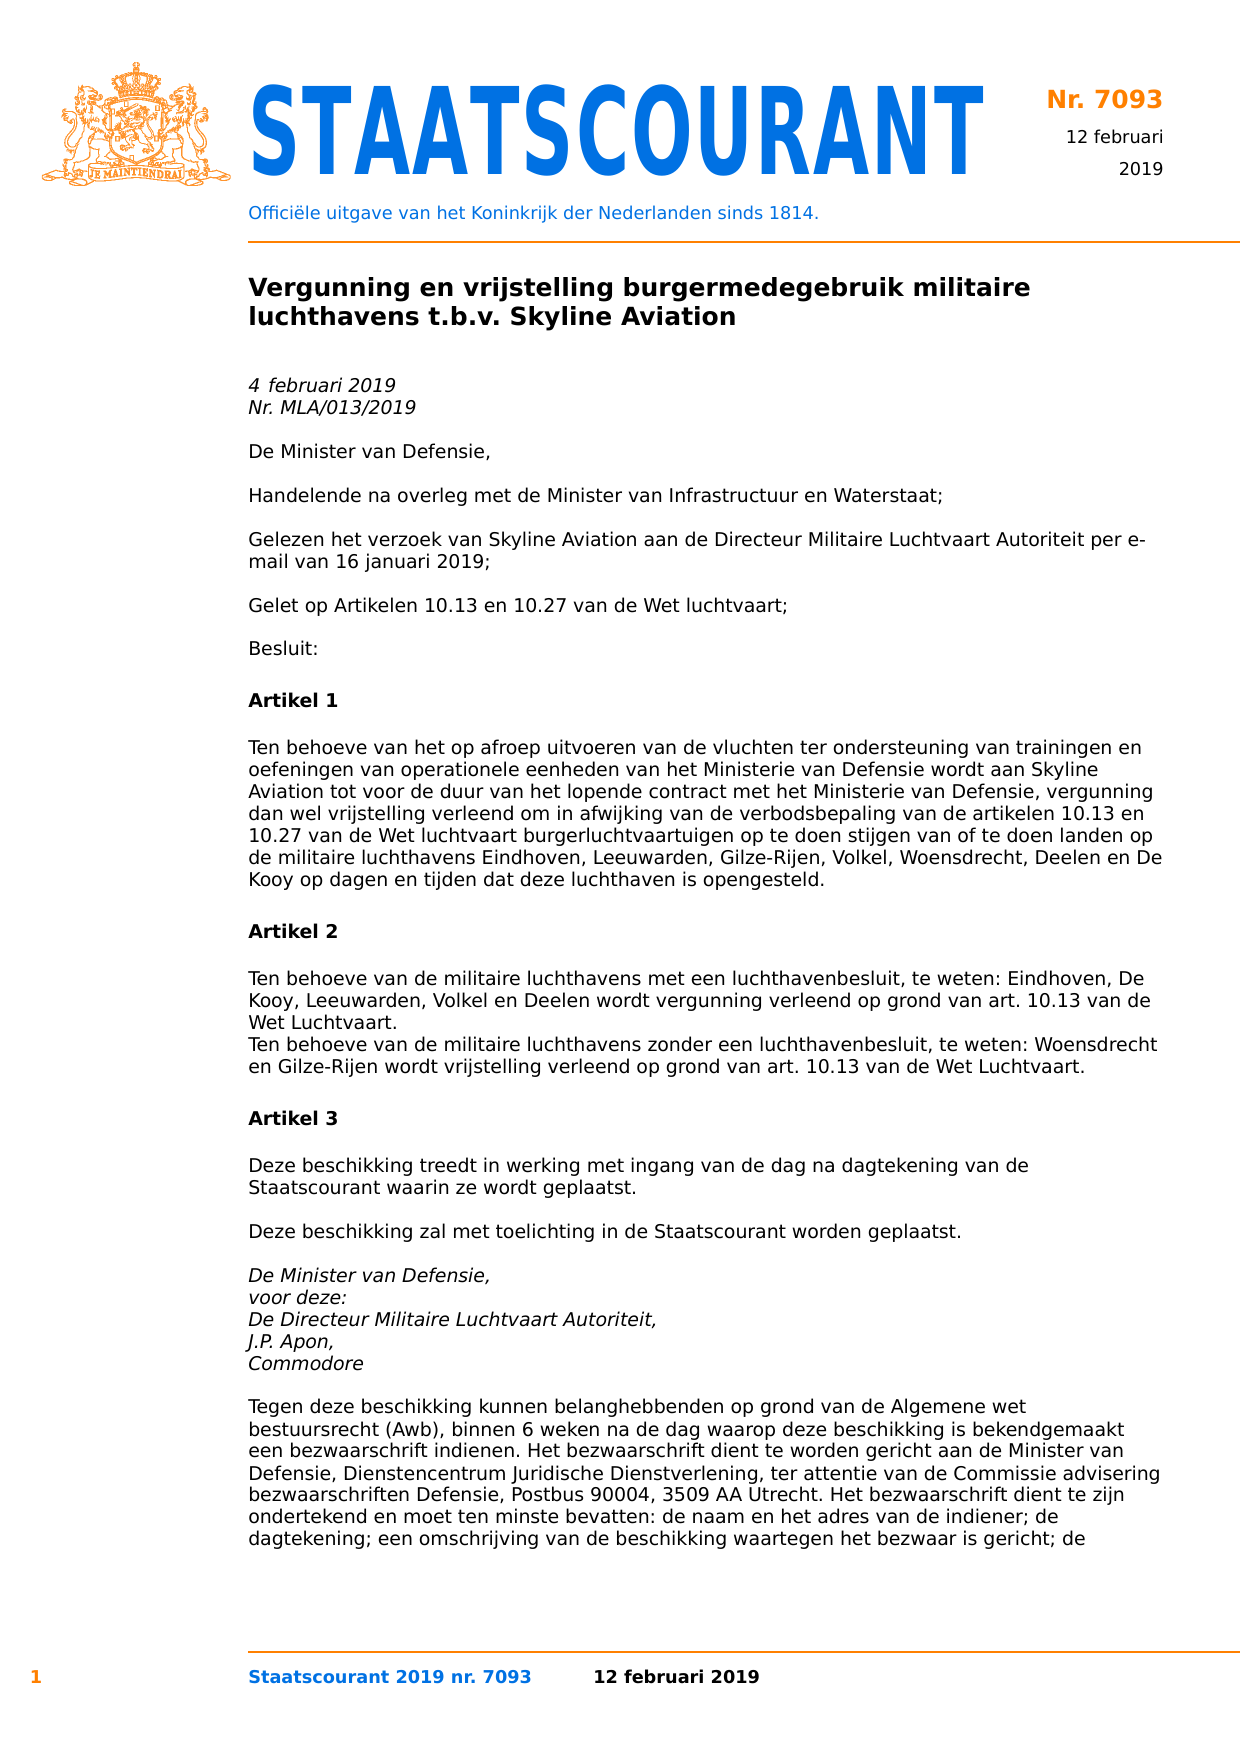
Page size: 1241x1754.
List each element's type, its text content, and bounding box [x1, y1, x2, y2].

text Gelezen het verzoek van Skyline Aviation aan de Directeur Militaire Luchtvaart Autoriteit per e-mail van 16 januari 2019; [248, 529, 1163, 573]
text Ten behoeve van de militaire luchthavens zonder een luchthavenbesluit, te weten: Woensdrecht en Gilze-Rijen wordt vrijstelling verleend op grond van art. 10.13 van de Wet Luchtvaart. [248, 1034, 1163, 1078]
text Deze beschikking zal met toelichting in de Staatscourant worden geplaatst. [248, 1221, 1163, 1243]
table_header Nr. 7093 [998, 62, 1240, 121]
text Handelende na overleg met de Minister van Infrastructuur en Waterstaat; [248, 485, 1163, 507]
table_cell 12 februari [998, 121, 1240, 153]
subtitle Artikel 1 [248, 690, 1163, 712]
table_cell Officiële uitgave van het Koninkrijk der Nederlanden sinds 1814. [248, 203, 1240, 241]
table_cell 2019 [998, 153, 1240, 203]
text Nr. MLA/013/2019 [248, 397, 1163, 419]
text De Minister van Defensie, voor deze: De Directeur Militaire Luchtvaart Autoriteit, J.P. Apon, Commodore [248, 1265, 1163, 1374]
text Gelet op Artikelen 10.13 en 10.27 van de Wet luchtvaart; [248, 594, 1163, 616]
subtitle Vergunning en vrijstelling burgermedegebruik militaire luchthavens t.b.v. Skyline Aviation [248, 273, 1163, 331]
table_header [25, 62, 248, 241]
text 4 februari 2019 [248, 375, 1163, 397]
text Tegen deze beschikking kunnen belanghebbenden op grond van de Algemene wet bestuursrecht (Awb), binnen 6 weken na de dag waarop deze beschikking is bekendgemaakt een bezwaarschrift indienen. Het bezwaarschrift dient te worden gericht aan de Minister van Defensie, Dienstencentrum Juridische Dienstverlening, ter attentie van de Commissie advisering bezwaarschriften Defensie, Postbus 90004, 3509 AA Utrecht. Het bezwaarschrift dient te zijn ondertekend en moet ten minste bevatten: de naam en het adres van de indiener; de dagtekening; een omschrijving van de beschikking waartegen het bezwaar is gericht; de [248, 1396, 1163, 1550]
text Ten behoeve van het op afroep uitvoeren van de vluchten ter ondersteuning van trainingen en oefeningen van operationele eenheden van het Ministerie van Defensie wordt aan Skyline Aviation tot voor de duur van het lopende contract met het Ministerie van Defensie, vergunning dan wel vrijstelling verleend om in afwijking van de verbodsbepaling van de artikelen 10.13 en 10.27 van de Wet luchtvaart burgerluchtvaartuigen op te doen stijgen van of te doen landen op de militaire luchthavens Eindhoven, Leeuwarden, Gilze-Rijen, Volkel, Woensdrecht, Deelen en De Kooy op dagen en tijden dat deze luchthaven is opengesteld. [248, 737, 1163, 891]
text Ten behoeve van de militaire luchthavens met een luchthavenbesluit, te weten: Eindhoven, De Kooy, Leeuwarden, Volkel en Deelen wordt vergunning verleend op grond van art. 10.13 van de Wet Luchtvaart. [248, 968, 1163, 1034]
text Besluit: [248, 638, 1163, 660]
subtitle Artikel 3 [248, 1108, 1163, 1130]
subtitle Artikel 2 [248, 921, 1163, 943]
table_header STAATSCOURANT [248, 62, 998, 203]
picture [41, 62, 231, 186]
text Deze beschikking treedt in werking met ingang van de dag na dagtekening van de Staatscourant waarin ze wordt geplaatst. [248, 1155, 1163, 1199]
text De Minister van Defensie, [248, 441, 1163, 463]
